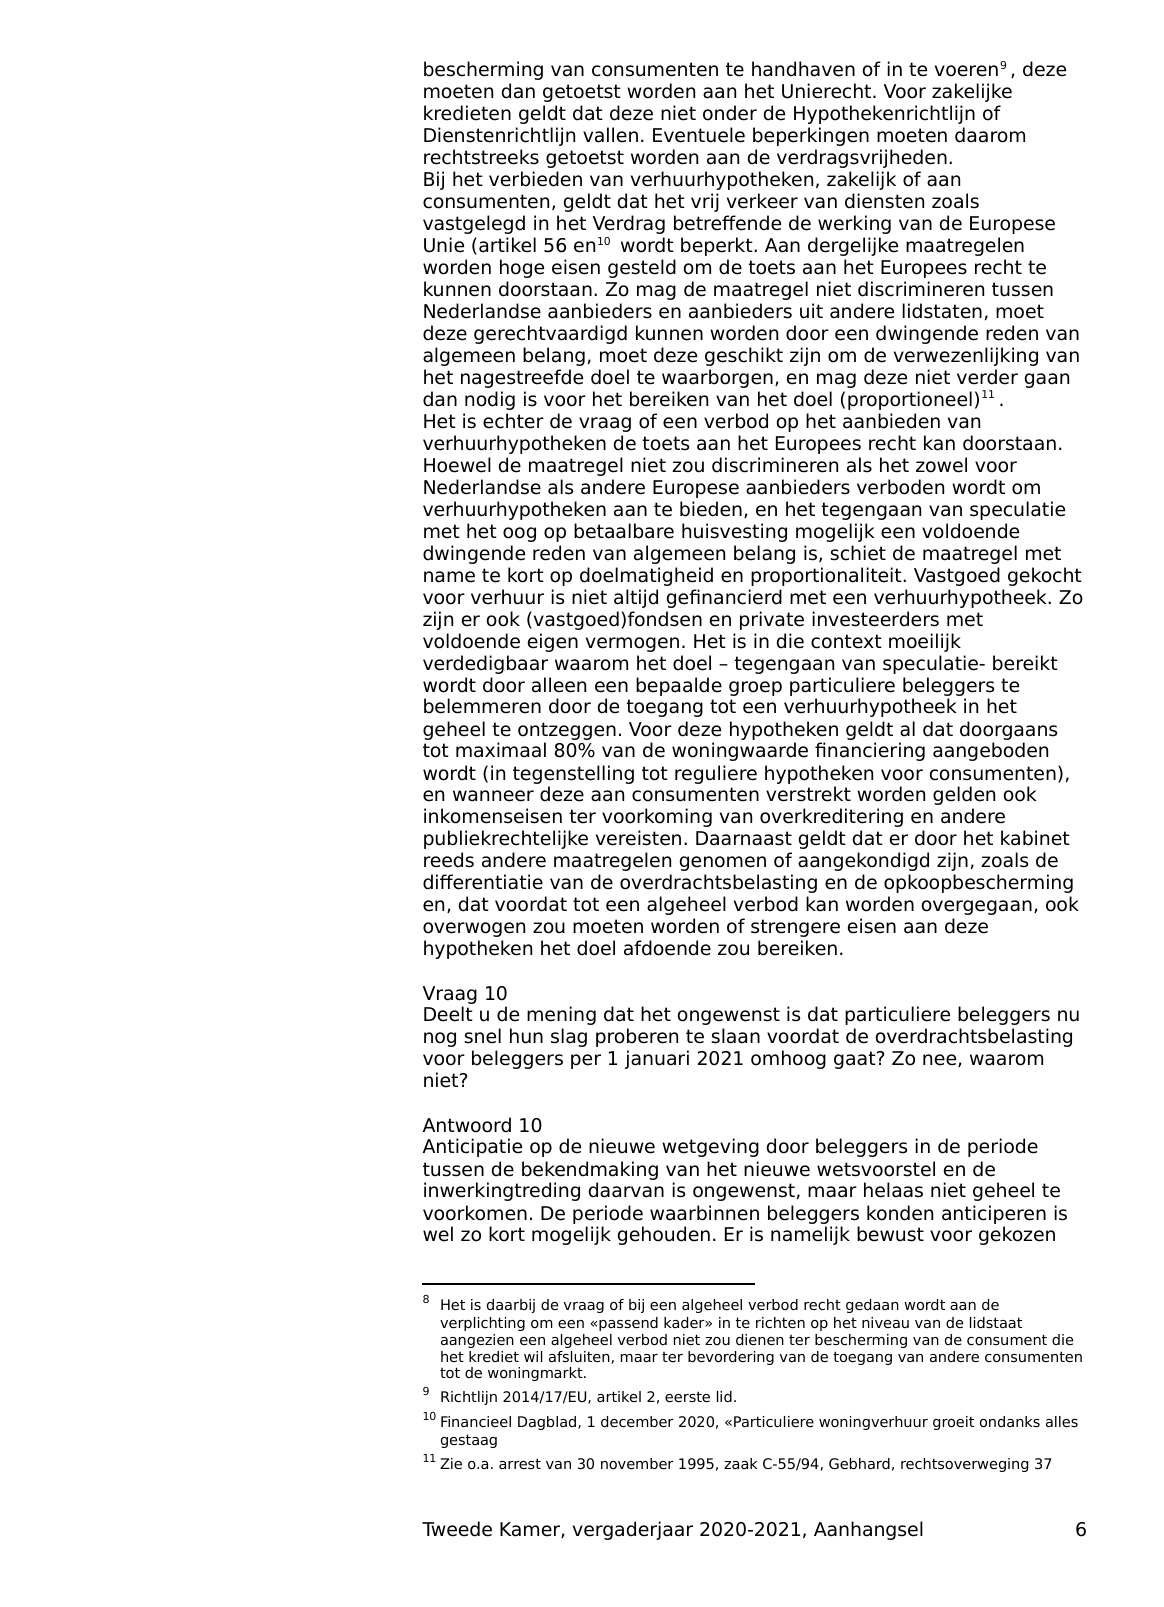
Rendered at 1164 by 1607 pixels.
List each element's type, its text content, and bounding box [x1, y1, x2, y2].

text Het is echter de vraag of een verbod op het aanbieden van verhuurhypotheken de toets aan het Europees recht kan doorstaan. Hoewel de maatregel niet zou discrimineren als het zowel voor Nederlandse als andere Europese aanbieders verboden wordt om verhuurhypotheken aan te bieden, en het tegengaan van speculatie met het oog op betaalbare huisvesting mogelijk een voldoende dwingende reden van algemeen belang is, schiet de maatregel met name te kort op doelmatigheid en proportionaliteit. Vastgoed gekocht voor verhuur is niet altijd gefinancierd met een verhuurhypotheek. Zo zijn er ook (vastgoed)fondsen en private investeerders met voldoende eigen vermogen. Het is in die context moeilijk verdedigbaar waarom het doel – tegengaan van speculatie- bereikt wordt door alleen een bepaalde groep particuliere beleggers te belemmeren door de toegang tot een verhuurhypotheek in het geheel te ontzeggen. Voor deze hypotheken geldt al dat doorgaans tot maximaal 80% van de woningwaarde financiering aangeboden wordt (in tegenstelling tot reguliere hypotheken voor consumenten), en wanneer deze aan consumenten verstrekt worden gelden ook inkomenseisen ter voorkoming van overkreditering en andere publiekrechtelijke vereisten. Daarnaast geldt dat er door het kabinet reeds andere maatregelen genomen of aangekondigd zijn, zoals de differentiatie van de overdrachtsbelasting en de opkoopbescherming en, dat voordat tot een algeheel verbod kan worden overgegaan, ook overwogen zou moeten worden of strengere eisen aan deze hypotheken het doel afdoende zou bereiken. [422, 411, 1087, 960]
text Richtlijn 2014/17/EU, artikel 2, eerste lid. [422, 1385, 1087, 1407]
text Deelt u de mening dat het ongewenst is dat particuliere beleggers nu nog snel hun slag proberen te slaan voordat de overdrachtsbelasting voor beleggers per 1 januari 2021 omhoog gaat? Zo nee, waarom niet? [422, 1004, 1087, 1092]
text Zie o.a. arrest van 30 november 1995, zaak C-55/94, Gebhard, rechtsoverweging 37 [422, 1452, 1087, 1474]
text Het is daarbij de vraag of bij een algeheel verbod recht gedaan wordt aan de verplichting om een «passend kader» in te richten op het niveau van de lidstaat aangezien een algeheel verbod niet zou dienen ter bescherming van de consument die het krediet wil afsluiten, maar ter bevordering van de toegang van andere consumenten tot de woningmarkt. [422, 1293, 1087, 1382]
text Antwoord 10 [422, 1114, 1087, 1136]
text Bij het verbieden van verhuurhypotheken, zakelijk of aan consumenten, geldt dat het vrij verkeer van diensten zoals vastgelegd in het Verdrag betreffende de werking van de Europese Unie (artikel 56 en wordt beperkt. Aan dergelijke maatregelen worden hoge eisen gesteld om de toets aan het Europees recht te kunnen doorstaan. Zo mag de maatregel niet discrimineren tussen Nederlandse aanbieders en aanbieders uit andere lidstaten, moet deze gerechtvaardigd kunnen worden door een dwingende reden van algemeen belang, moet deze geschikt zijn om de verwezenlijking van het nagestreefde doel te waarborgen, en mag deze niet verder gaan dan nodig is voor het bereiken van het doel (proportioneel). [422, 169, 1087, 411]
text Financieel Dagblad, 1 december 2020, «Particuliere woningverhuur groeit ondanks alles gestaag [422, 1410, 1087, 1449]
text Anticipatie op de nieuwe wetgeving door beleggers in de periode tussen de bekendmaking van het nieuwe wetsvoorstel en de inwerkingtreding daarvan is ongewenst, maar helaas niet geheel te voorkomen. De periode waarbinnen beleggers konden anticiperen is wel zo kort mogelijk gehouden. Er is namelijk bewust voor gekozen [422, 1136, 1087, 1246]
text Vraag 10 [422, 982, 1087, 1004]
text bescherming van consumenten te handhaven of in te voeren, deze moeten dan getoetst worden aan het Unierecht. Voor zakelijke kredieten geldt dat deze niet onder de Hypothekenrichtlijn of Dienstenrichtlijn vallen. Eventuele beperkingen moeten daarom rechtstreeks getoetst worden aan de verdragsvrijheden. [422, 59, 1087, 169]
